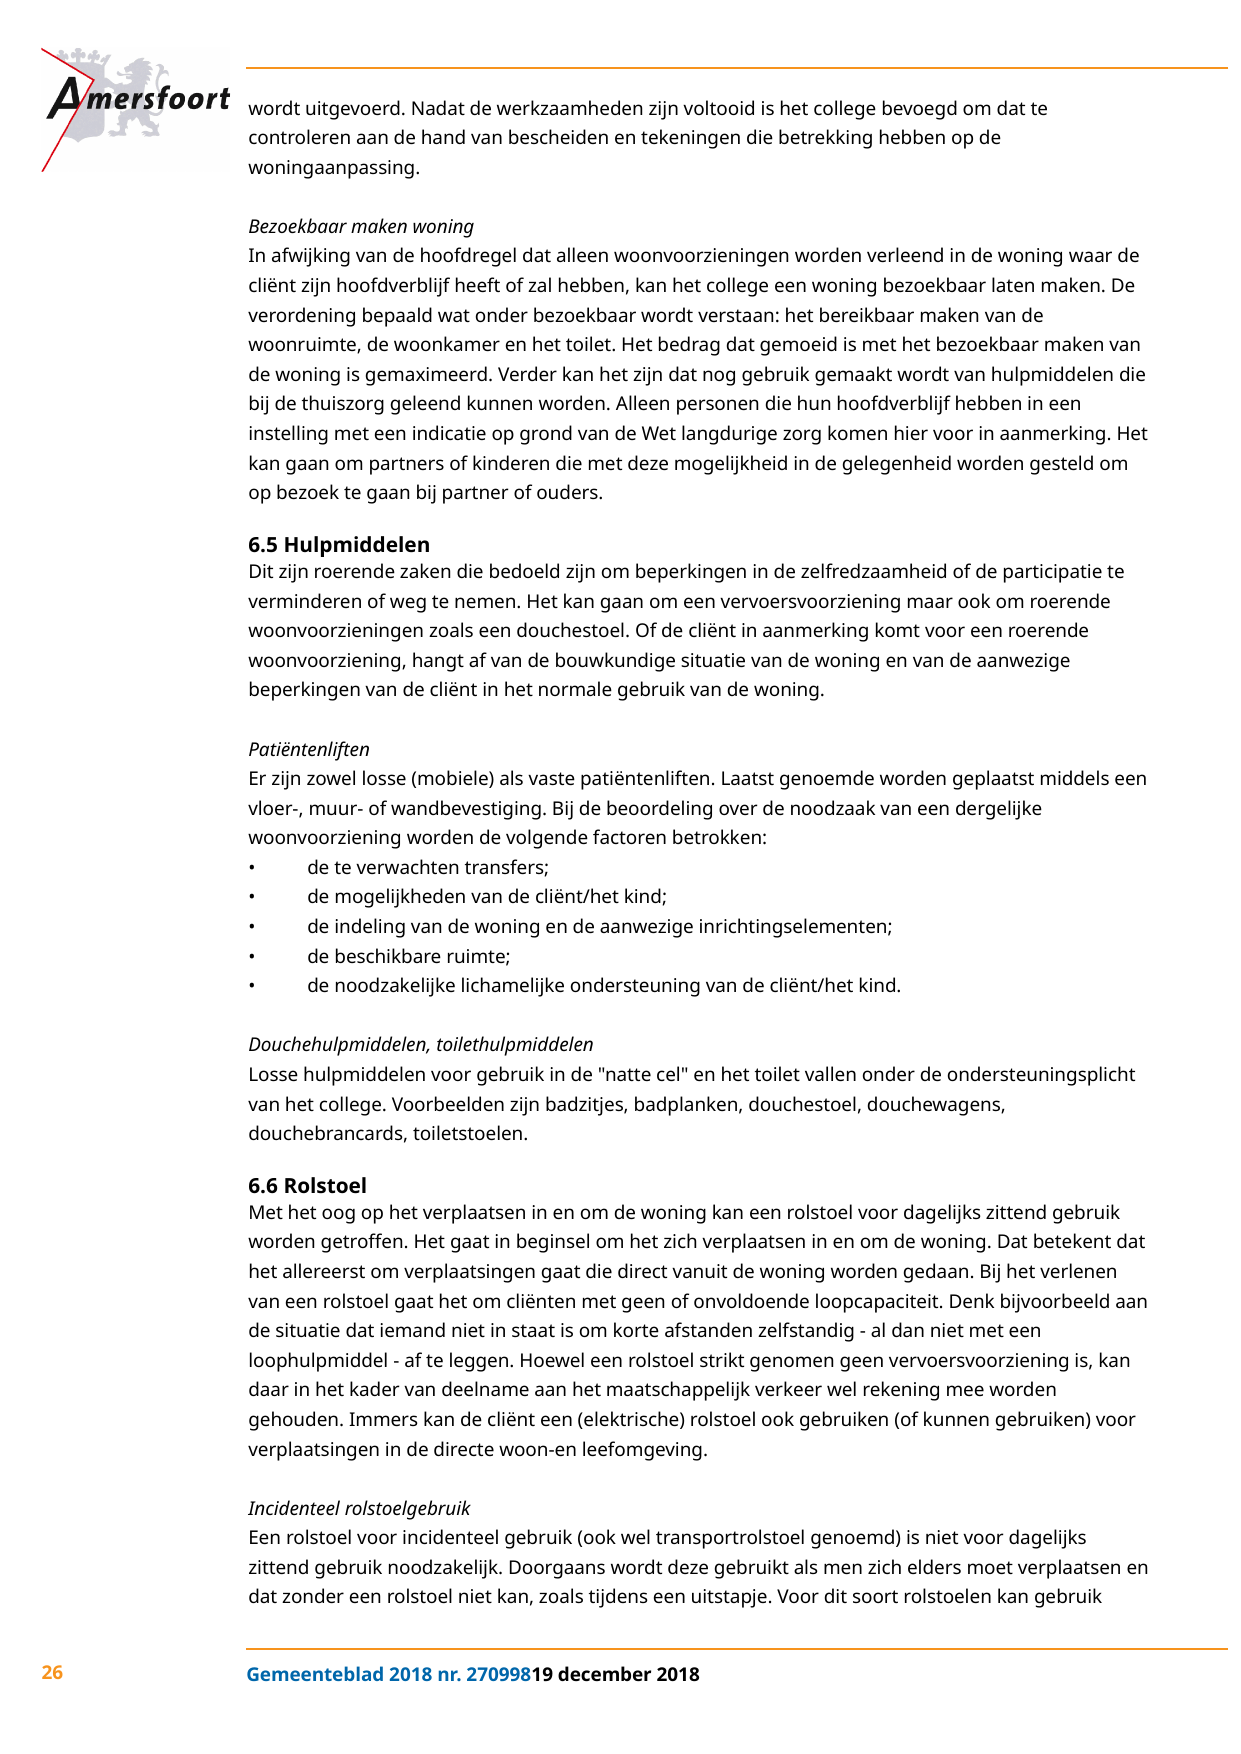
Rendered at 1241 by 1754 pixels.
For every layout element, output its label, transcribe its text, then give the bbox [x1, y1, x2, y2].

text In afwijking van de hoofdregel dat alleen woonvoorzieningen worden verleend in de woning waar de cliënt zijn hoofdverblijf heeft of zal hebben, kan het college een woning bezoekbaar laten maken. De verordening bepaald wat onder bezoekbaar wordt verstaan: het bereikbaar maken van de woonruimte, de woonkamer en het toilet. Het bedrag dat gemoeid is met het bezoekbaar maken van de woning is gemaximeerd. Verder kan het zijn dat nog gebruik gemaakt wordt van hulpmiddelen die bij de thuiszorg geleend kunnen worden. Alleen personen die hun hoofdverblijf hebben in een instelling met een indicatie op grond van de Wet langdurige zorg komen hier voor in aanmerking. Het kan gaan om partners of kinderen die met deze mogelijkheid in de gelegenheid worden gesteld om op bezoek te gaan bij partner of ouders. [248, 243, 1152, 505]
list de noodzakelijke lichamelijke ondersteuning van de cliënt/het kind. [248, 972, 1152, 998]
text Dit zijn roerende zaken die bedoeld zijn om beperkingen in de zelfredzaamheid of de participatie te verminderen of weg te nemen. Het kan gaan om een vervoersvoorziening maar ook om roerende woonvoorzieningen zoals een douchestoel. Of de cliënt in aanmerking komt voor een roerende woonvoorziening, hangt af van de bouwkundige situatie van de woning en van de aanwezige beperkingen van de cliënt in het normale gebruik van de woning. [248, 558, 1152, 702]
list de mogelijkheden van de cliënt/het kind; [248, 884, 1152, 909]
list de te verwachten transfers; [248, 854, 1152, 880]
text Losse hulpmiddelen voor gebruik in de "natte cel" en het toilet vallen onder de ondersteuningsplicht van het college. Voorbeelden zijn badzitjes, badplanken, douchestoel, douchewagens, douchebrancards, toiletstoelen. [248, 1061, 1152, 1146]
text Douchehulpmiddelen, toilethulpmiddelen [248, 1032, 1152, 1057]
text Met het oog op het verplaatsen in en om de woning kan een rolstoel voor dagelijks zittend gebruik worden getroffen. Het gaat in beginsel om het zich verplaatsen in en om de woning. Dat betekent dat het allereerst om verplaatsingen gaat die direct vanuit de woning worden gedaan. Bij het verlenen van een rolstoel gaat het om cliënten met geen of onvoldoende loopcapaciteit. Denk bijvoorbeeld aan de situatie dat iemand niet in staat is om korte afstanden zelfstandig - al dan niet met een loophulpmiddel - af te leggen. Hoewel een rolstoel strikt genomen geen vervoersvoorziening is, kan daar in het kader van deelname aan het maatschappelijk verkeer wel rekening mee worden gehouden. Immers kan de cliënt een (elektrische) rolstoel ook gebruiken (of kunnen gebruiken) voor verplaatsingen in de directe woon-en leefomgeving. [248, 1199, 1152, 1462]
text Een rolstoel voor incidenteel gebruik (ook wel transportrolstoel genoemd) is niet voor dagelijks zittend gebruik noodzakelijk. Doorgaans wordt deze gebruikt als men zich elders moet verplaatsen en dat zonder een rolstoel niet kan, zoals tijdens een uitstapje. Voor dit soort rolstoelen kan gebruik [248, 1524, 1152, 1609]
text Patiëntenliften [248, 736, 1152, 761]
text 6.6 Rolstoel [248, 1171, 1152, 1199]
text 6.5 Hulpmiddelen [248, 530, 1152, 558]
text Er zijn zowel losse (mobiele) als vaste patiëntenliften. Laatst genoemde worden geplaatst middels een vloer-, muur- of wandbevestiging. Bij de beoordeling over de noodzaak van een dergelijke woonvoorziening worden de volgende factoren betrokken: [248, 765, 1152, 850]
list de indeling van de woning en de aanwezige inrichtingselementen; [248, 913, 1152, 939]
list de beschikbare ruimte; [248, 943, 1152, 968]
picture [41, 47, 231, 172]
text Incidenteel rolstoelgebruik [248, 1495, 1152, 1521]
text Bezoekbaar maken woning [248, 213, 1152, 239]
text wordt uitgevoerd. Nadat de werkzaamheden zijn voltooid is het college bevoegd om dat te controleren aan de hand van bescheiden en tekeningen die betrekking hebben op de woningaanpassing. [248, 95, 1152, 180]
